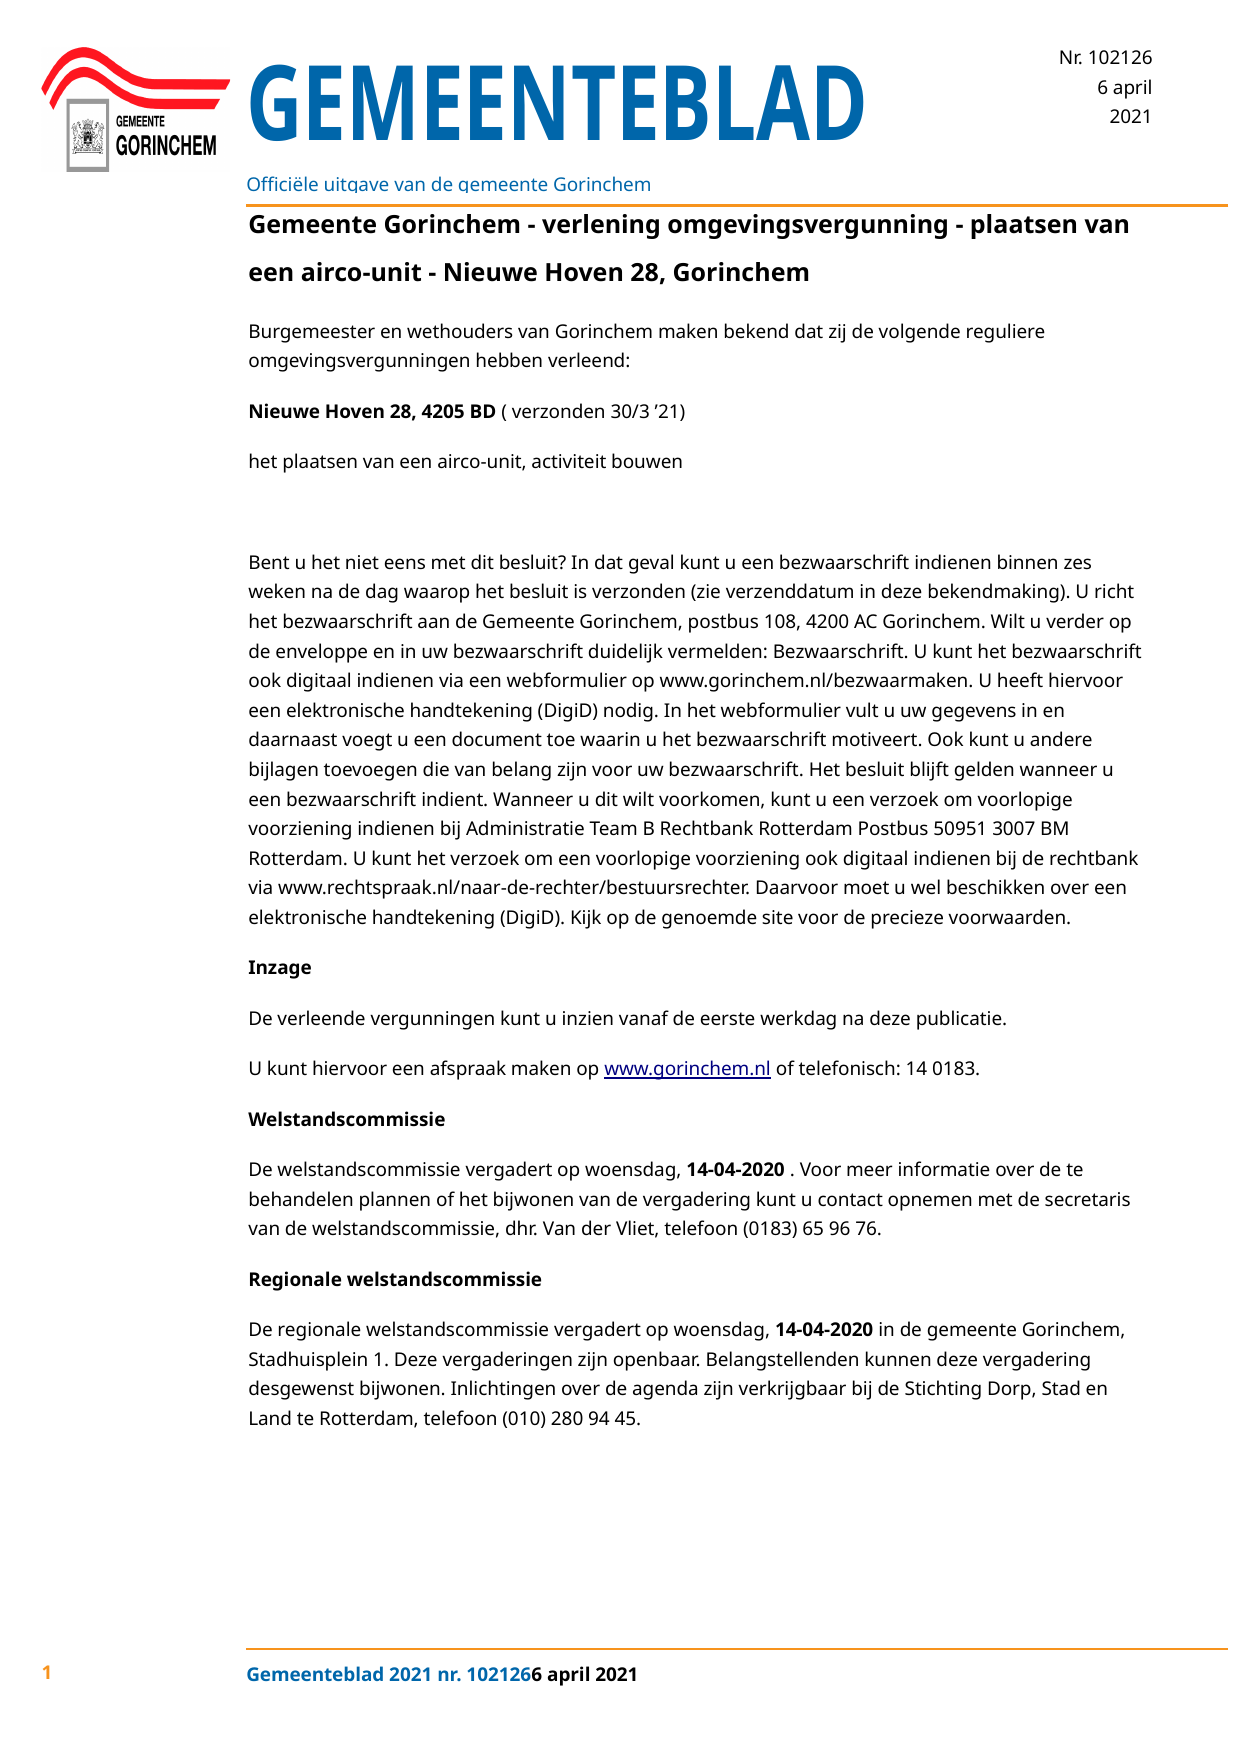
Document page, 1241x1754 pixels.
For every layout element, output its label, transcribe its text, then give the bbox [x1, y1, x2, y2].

text De regionale welstandscommissie vergadert op woensdag, 14-04-2020 in de gemeente Gorinchem, Stadhuisplein 1. Deze vergaderingen zijn openbaar. Belangstellenden kunnen deze vergadering desgewenst bijwonen. Inlichtingen over de agenda zijn verkrijgbaar bij de Stichting Dorp, Stad en Land te Rotterdam, telefoon (010) 280 94 45. [248, 1316, 1152, 1431]
text De verleende vergunningen kunt u inzien vanaf de eerste werkdag na deze publicatie. [248, 1005, 1152, 1031]
text Nieuwe Hoven 28, 4205 BD ( verzonden 30/3 ’21) [248, 398, 1152, 424]
text De welstandscommissie vergadert op woensdag, 14-04-2020 . Voor meer informatie over de te behandelen plannen of het bijwonen van de vergadering kunt u contact opnemen met de secretaris van de welstandscommissie, dhr. Van der Vliet, telefoon (0183) 65 96 76. [248, 1156, 1152, 1241]
text U kunt hiervoor een afspraak maken op www.gorinchem.nl of telefonisch: 14 0183. [248, 1055, 1152, 1081]
text Bent u het niet eens met dit besluit? In dat geval kunt u een bezwaarschrift indienen binnen zes weken na de dag waarop het besluit is verzonden (zie verzenddatum in deze bekendmaking). U richt het bezwaarschrift aan de Gemeente Gorinchem, postbus 108, 4200 AC Gorinchem. Wilt u verder op de enveloppe en in uw bezwaarschrift duidelijk vermelden: Bezwaarschrift. U kunt het bezwaarschrift ook digitaal indienen via een webformulier op www.gorinchem.nl/bezwaarmaken. U heeft hiervoor een elektronische handtekening (DigiD) nodig. In het webformulier vult u uw gegevens in en daarnaast voegt u een document toe waarin u het bezwaarschrift motiveert. Ook kunt u andere bijlagen toevoegen die van belang zijn voor uw bezwaarschrift. Het besluit blijft gelden wanneer u een bezwaarschrift indient. Wanneer u dit wilt voorkomen, kunt u een verzoek om voorlopige voorziening indienen bij Administratie Team B Rechtbank Rotterdam Postbus 50951 3007 BM Rotterdam. U kunt het verzoek om een voorlopige voorziening ook digitaal indienen bij de rechtbank via www.rechtspraak.nl/naar-de-rechter/bestuursrechter. Daarvoor moet u wel beschikken over een elektronische handtekening (DigiD). Kijk op de genoemde site voor de precieze voorwaarden. [248, 549, 1152, 930]
text Gemeente Gorinchem - verlening omgevingsvergunning - plaatsen van een airco-unit - Nieuwe Hoven 28, Gorinchem [248, 207, 1152, 288]
text Burgemeester en wethouders van Gorinchem maken bekend dat zij de volgende reguliere omgevingsvergunningen hebben verleend: [248, 318, 1152, 373]
text het plaatsen van een airco-unit, activiteit bouwen [248, 448, 1152, 474]
text Welstandscommissie [248, 1106, 1152, 1132]
picture [41, 47, 231, 172]
text Inzage [248, 954, 1152, 980]
text Regionale welstandscommissie [248, 1266, 1152, 1292]
